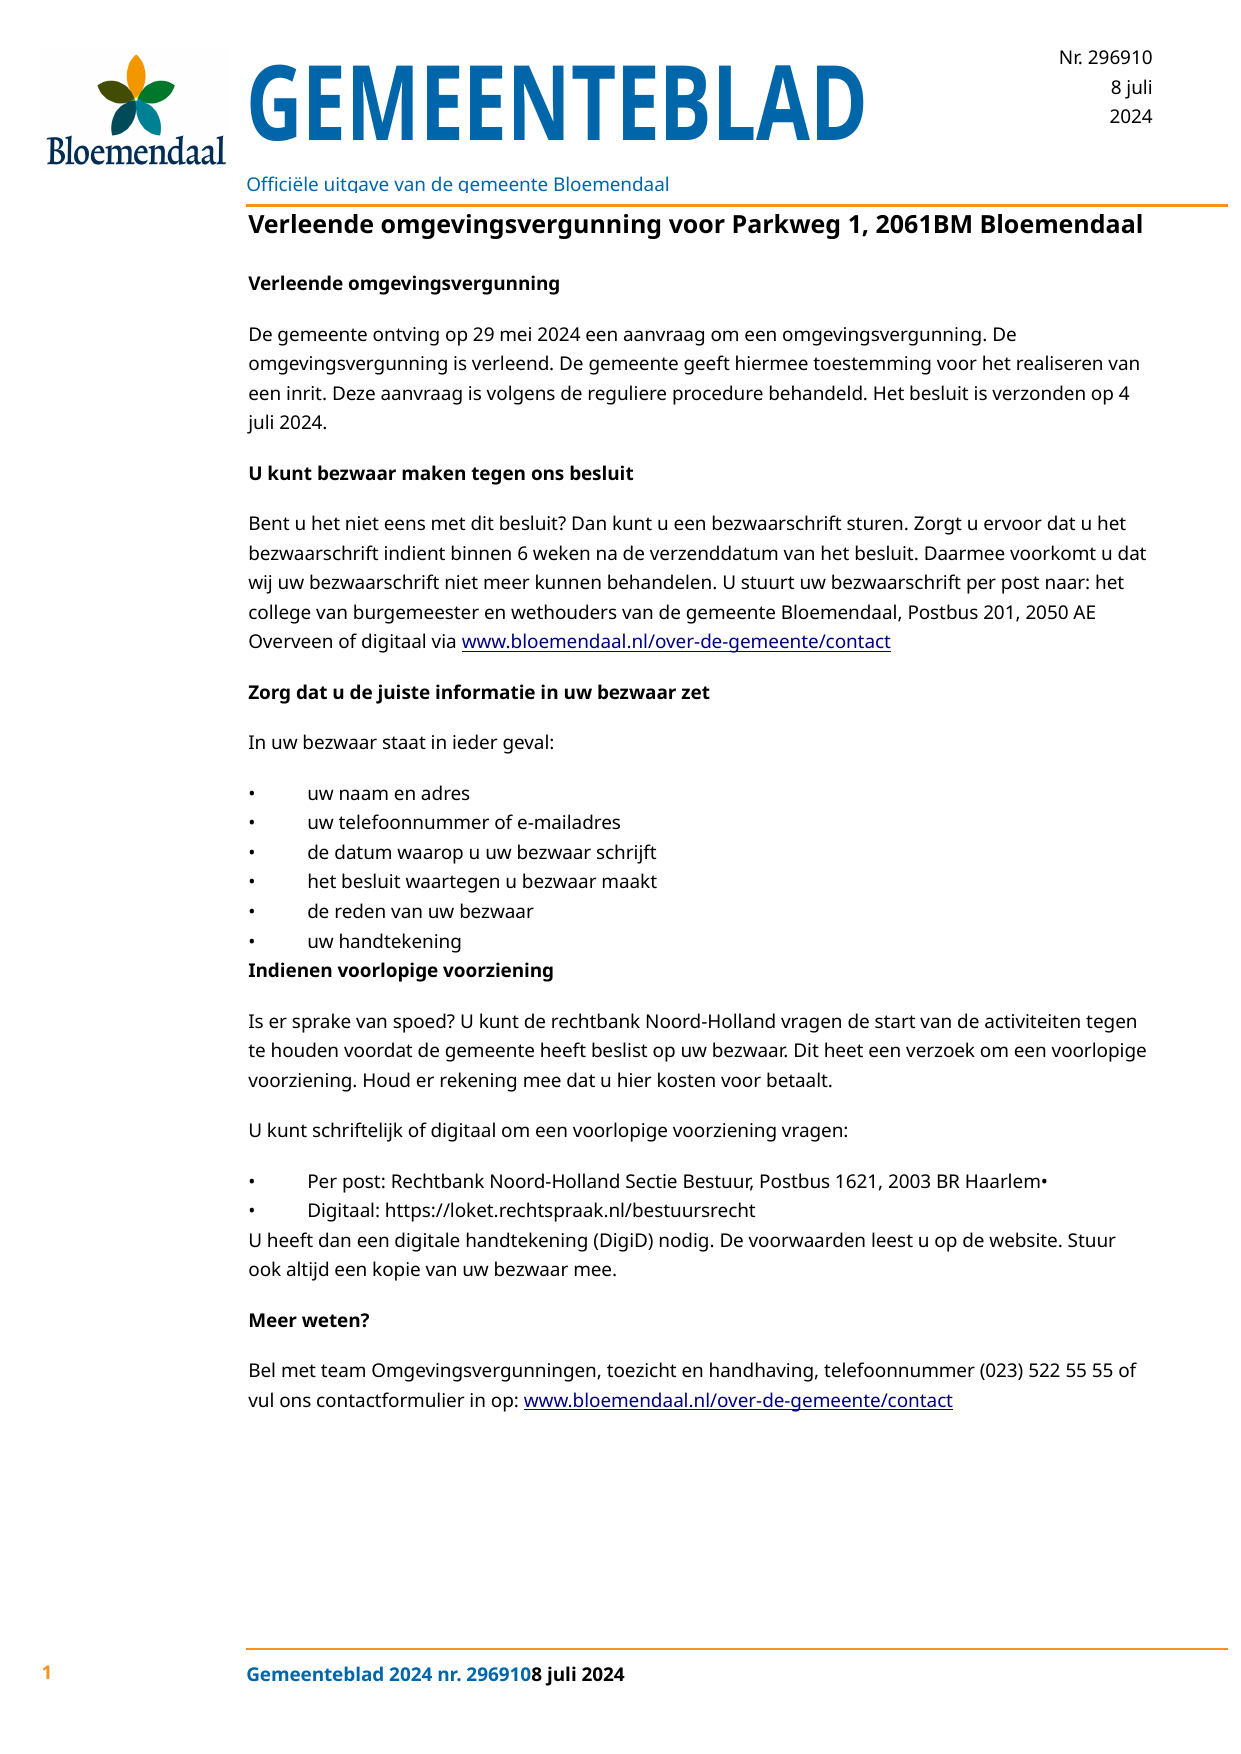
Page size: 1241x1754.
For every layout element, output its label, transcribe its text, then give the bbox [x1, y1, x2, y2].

list het besluit waartegen u bezwaar maakt [248, 869, 1152, 894]
text Verleende omgevingsvergunning [248, 270, 1152, 296]
list uw naam en adres [248, 780, 1152, 806]
text U heeft dan een digitale handtekening (DigiD) nodig. De voorwaarden leest u op de website. Stuur ook altijd een kopie van uw bezwaar mee. [248, 1227, 1152, 1282]
text Bel met team Omgevingsvergunningen, toezicht en handhaving, telefoonnummer (023) 522 55 55 of vul ons contactformulier in op: www.bloemendaal.nl/over-de-gemeente/contact [248, 1357, 1152, 1413]
text U kunt bezwaar maken tegen ons besluit [248, 460, 1152, 486]
text Zorg dat u de juiste informatie in uw bezwaar zet [248, 679, 1152, 705]
text Meer weten? [248, 1307, 1152, 1333]
text Bent u het niet eens met dit besluit? Dan kunt u een bezwaarschrift sturen. Zorgt u ervoor dat u het bezwaarschrift indient binnen 6 weken na de verzenddatum van het besluit. Daarmee voorkomt u dat wij uw bezwaarschrift niet meer kunnen behandelen. U stuurt uw bezwaarschrift per post naar: het college van burgemeester en wethouders van de gemeente Bloemendaal, Postbus 201, 2050 AE Overveen of digitaal via www.bloemendaal.nl/over-de-gemeente/contact [248, 510, 1152, 654]
text De gemeente ontving op 29 mei 2024 een aanvraag om een omgevingsvergunning. De omgevingsvergunning is verleend. De gemeente geeft hiermee toestemming voor het realiseren van een inrit. Deze aanvraag is volgens de reguliere procedure behandeld. Het besluit is verzonden op 4 juli 2024. [248, 321, 1152, 435]
list de reden van uw bezwaar [248, 898, 1152, 924]
text Indienen voorlopige voorziening [248, 957, 1152, 983]
list Per post: Rechtbank Noord-Holland Sectie Bestuur, Postbus 1621, 2003 BR Haarlem• [248, 1168, 1152, 1193]
text Verleende omgevingsvergunning voor Parkweg 1, 2061BM Bloemendaal [248, 207, 1152, 241]
text U kunt schriftelijk of digitaal om een voorlopige voorziening vragen: [248, 1117, 1152, 1143]
list de datum waarop u uw bezwaar schrijft [248, 839, 1152, 865]
list uw telefoonnummer of e-mailadres [248, 809, 1152, 835]
picture [41, 47, 231, 172]
text In uw bezwaar staat in ieder geval: [248, 729, 1152, 755]
text Is er sprake van spoed? U kunt de rechtbank Noord-Holland vragen de start van de activiteiten tegen te houden voordat de gemeente heeft beslist op uw bezwaar. Dit heet een verzoek om een voorlopige voorziening. Houd er rekening mee dat u hier kosten voor betaalt. [248, 1008, 1152, 1093]
list Digitaal: https://loket.rechtspraak.nl/bestuursrecht [248, 1197, 1152, 1223]
list uw handtekening [248, 928, 1152, 953]
